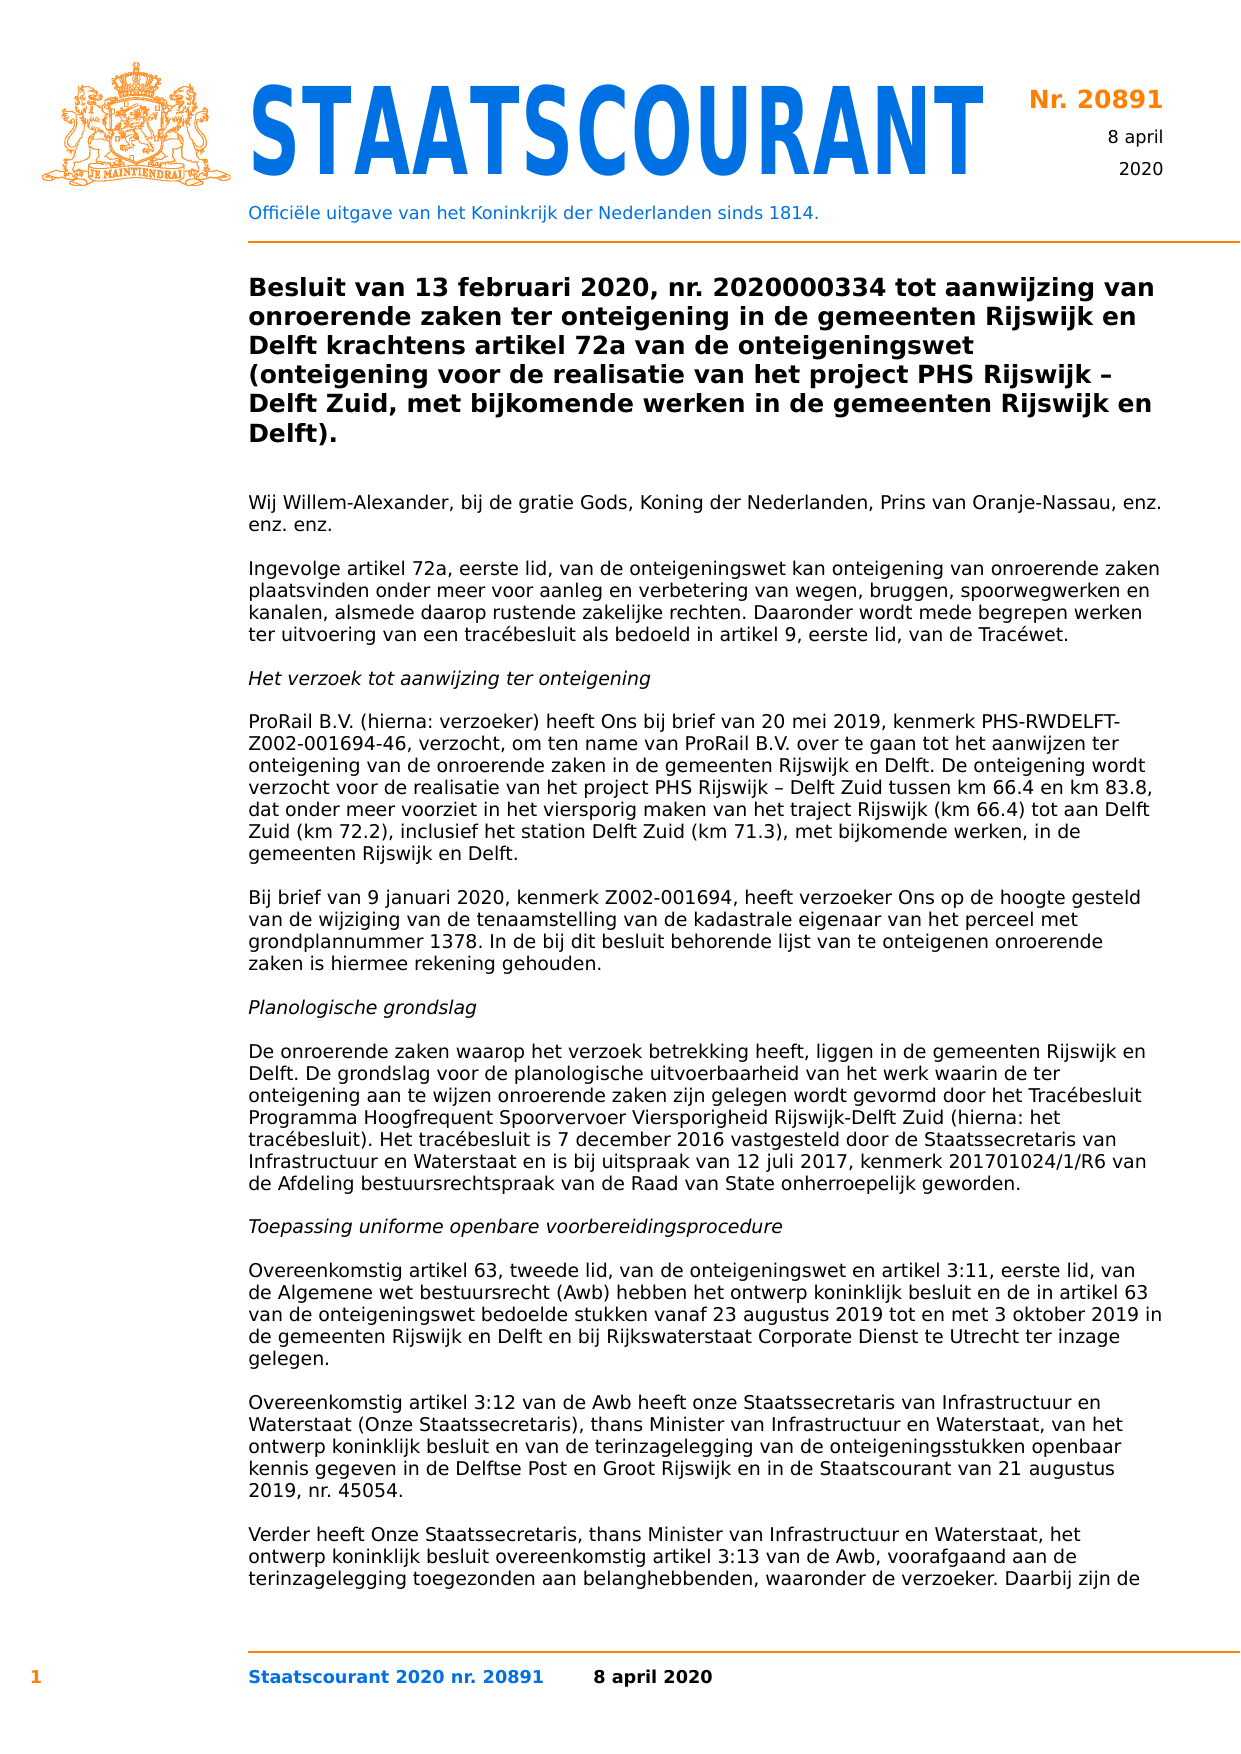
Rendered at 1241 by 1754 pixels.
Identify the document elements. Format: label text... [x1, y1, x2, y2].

text Verder heeft Onze Staatssecretaris, thans Minister van Infrastructuur en Waterstaat, het ontwerp koninklijk besluit overeenkomstig artikel 3:13 van de Awb, voorafgaand aan de terinzagelegging toegezonden aan belanghebbenden, waaronder de verzoeker. Daarbij zijn de [248, 1524, 1163, 1590]
text Ingevolge artikel 72a, eerste lid, van de onteigeningswet kan onteigening van onroerende zaken plaatsvinden onder meer voor aanleg en verbetering van wegen, bruggen, spoorwegwerken en kanalen, alsmede daarop rustende zakelijke rechten. Daaronder wordt mede begrepen werken ter uitvoering van een tracébesluit als bedoeld in artikel 9, eerste lid, van de Tracéwet. [248, 558, 1163, 646]
subtitle Toepassing uniforme openbare voorbereidingsprocedure [248, 1216, 1163, 1238]
text Bij brief van 9 januari 2020, kenmerk Z002-001694, heeft verzoeker Ons op de hoogte gesteld van de wijziging van de tenaamstelling van de kadastrale eigenaar van het perceel met grondplannummer 1378. In de bij dit besluit behorende lijst van te onteigenen onroerende zaken is hiermee rekening gehouden. [248, 887, 1163, 975]
table_cell Officiële uitgave van het Koninkrijk der Nederlanden sinds 1814. [248, 203, 1240, 241]
table_cell 2020 [998, 153, 1240, 203]
subtitle Planologische grondslag [248, 997, 1163, 1019]
subtitle Het verzoek tot aanwijzing ter onteigening [248, 667, 1163, 689]
text Wij Willem-Alexander, bij de gratie Gods, Koning der Nederlanden, Prins van Oranje-Nassau, enz. enz. enz. [248, 492, 1163, 536]
table_header Nr. 20891 [998, 62, 1240, 121]
table_header [25, 62, 248, 241]
table_cell 8 april [998, 121, 1240, 153]
text De onroerende zaken waarop het verzoek betrekking heeft, liggen in de gemeenten Rijswijk en Delft. De grondslag voor de planologische uitvoerbaarheid van het werk waarin de ter onteigening aan te wijzen onroerende zaken zijn gelegen wordt gevormd door het Tracébesluit Programma Hoogfrequent Spoorvervoer Viersporigheid Rijswijk-Delft Zuid (hierna: het tracébesluit). Het tracébesluit is 7 december 2016 vastgesteld door de Staatssecretaris van Infrastructuur en Waterstaat en is bij uitspraak van 12 juli 2017, kenmerk 201701024/1/R6 van de Afdeling bestuursrechtspraak van de Raad van State onherroepelijk geworden. [248, 1041, 1163, 1194]
picture [41, 62, 231, 186]
text Overeenkomstig artikel 63, tweede lid, van de onteigeningswet en artikel 3:11, eerste lid, van de Algemene wet bestuursrecht (Awb) hebben het ontwerp koninklijk besluit en de in artikel 63 van de onteigeningswet bedoelde stukken vanaf 23 augustus 2019 tot en met 3 oktober 2019 in de gemeenten Rijswijk en Delft en bij Rijkswaterstaat Corporate Dienst te Utrecht ter inzage gelegen. [248, 1260, 1163, 1370]
table_header STAATSCOURANT [248, 62, 998, 203]
text ProRail B.V. (hierna: verzoeker) heeft Ons bij brief van 20 mei 2019, kenmerk PHS-RWDELFT-Z002-001694-46, verzocht, om ten name van ProRail B.V. over te gaan tot het aanwijzen ter onteigening van de onroerende zaken in de gemeenten Rijswijk en Delft. De onteigening wordt verzocht voor de realisatie van het project PHS Rijswijk – Delft Zuid tussen km 66.4 en km 83.8, dat onder meer voorziet in het viersporig maken van het traject Rijswijk (km 66.4) tot aan Delft Zuid (km 72.2), inclusief het station Delft Zuid (km 71.3), met bijkomende werken, in de gemeenten Rijswijk en Delft. [248, 711, 1163, 865]
subtitle Besluit van 13 februari 2020, nr. 2020000334 tot aanwijzing van onroerende zaken ter onteigening in de gemeenten Rijswijk en Delft krachtens artikel 72a van de onteigeningswet (onteigening voor de realisatie van het project PHS Rijswijk – Delft Zuid, met bijkomende werken in de gemeenten Rijswijk en Delft). [248, 273, 1163, 448]
text Overeenkomstig artikel 3:12 van de Awb heeft onze Staatssecretaris van Infrastructuur en Waterstaat (Onze Staatssecretaris), thans Minister van Infrastructuur en Waterstaat, van het ontwerp koninklijk besluit en van de terinzagelegging van de onteigeningsstukken openbaar kennis gegeven in de Delftse Post en Groot Rijswijk en in de Staatscourant van 21 augustus 2019, nr. 45054. [248, 1392, 1163, 1502]
